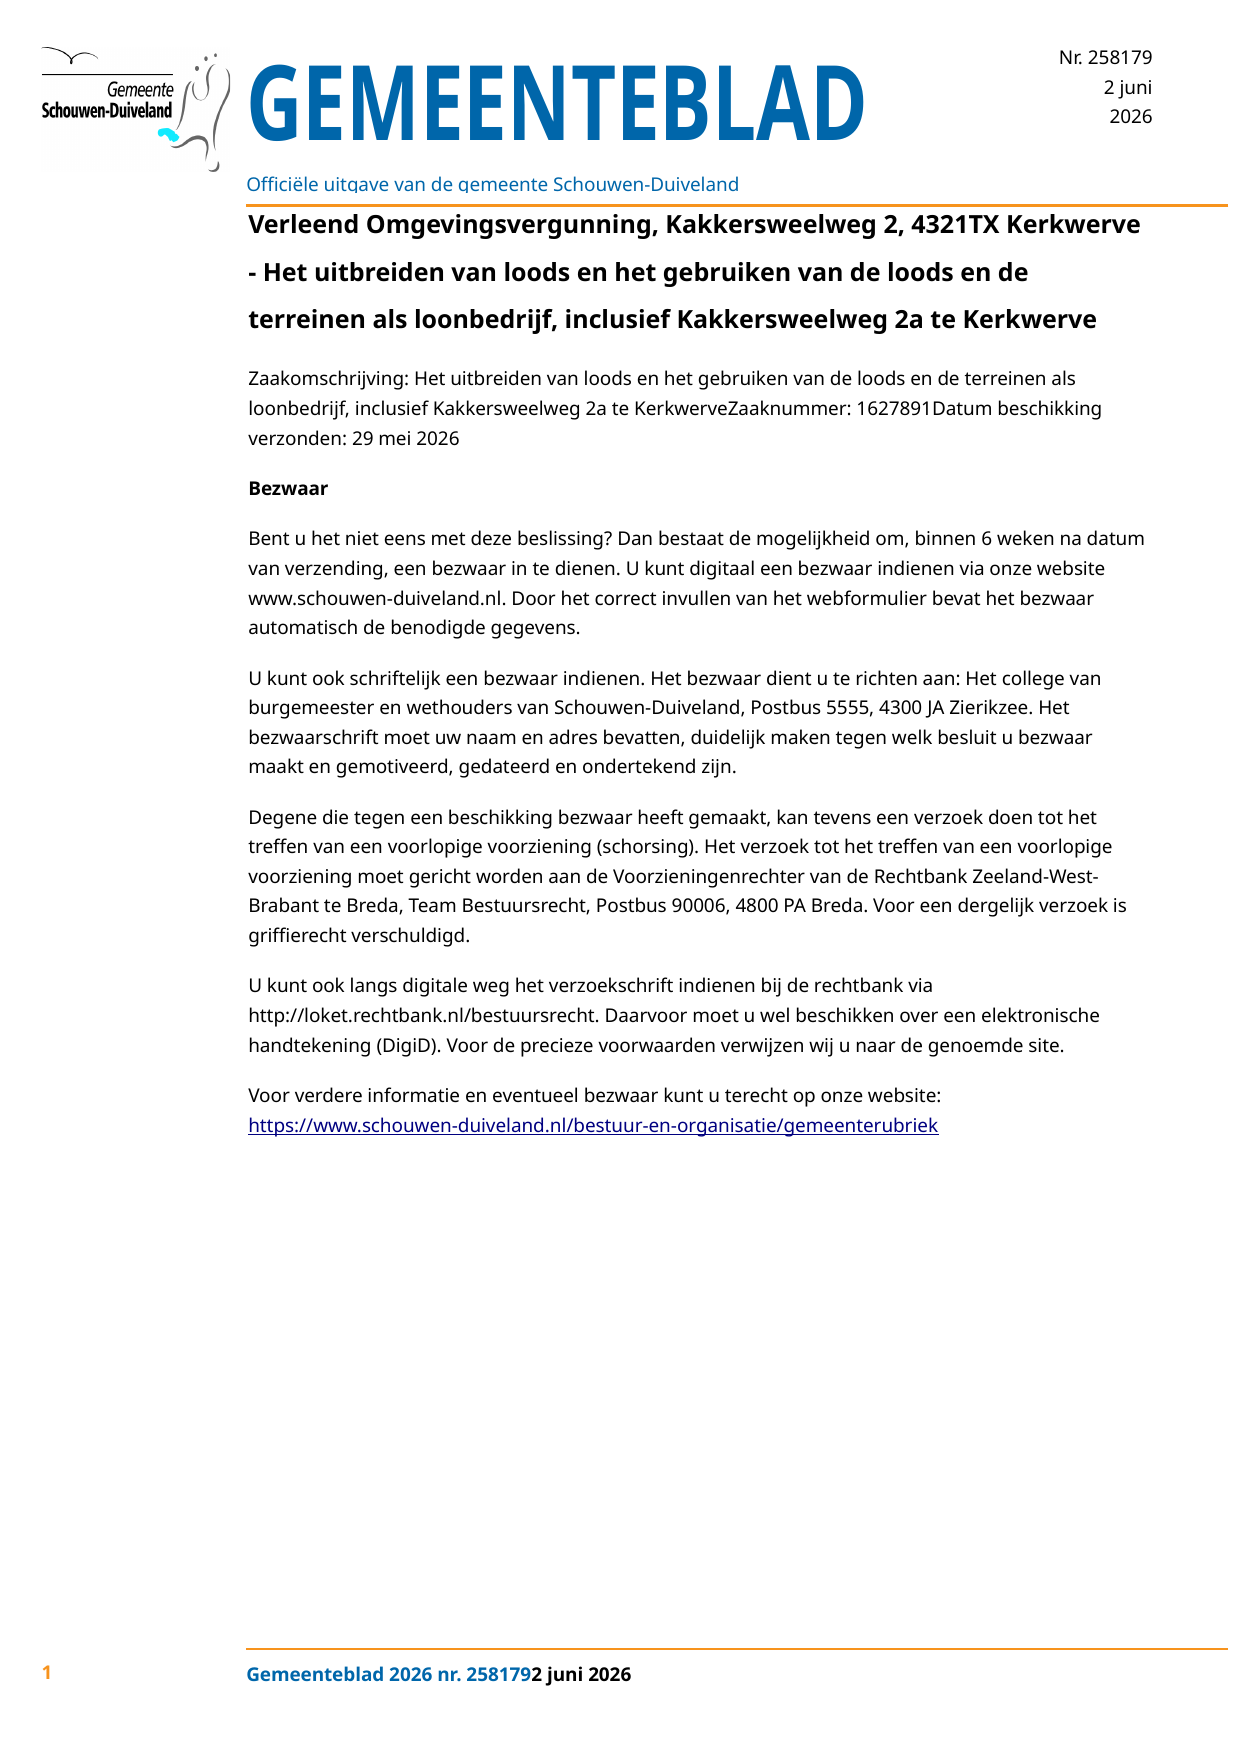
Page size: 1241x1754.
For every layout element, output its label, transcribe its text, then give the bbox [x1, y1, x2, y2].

text Verleend Omgevingsvergunning, Kakkersweelweg 2, 4321TX Kerkwerve - Het uitbreiden van loods en het gebruiken van de loods en de terreinen als loonbedrijf, inclusief Kakkersweelweg 2a te Kerkwerve [248, 207, 1152, 336]
text U kunt ook langs digitale weg het verzoekschrift indienen bij de rechtbank via http://loket.rechtbank.nl/bestuursrecht. Daarvoor moet u wel beschikken over een elektronische handtekening (DigiD). Voor de precieze voorwaarden verwijzen wij u naar de genoemde site. [248, 973, 1152, 1057]
text Voor verdere informatie en eventueel bezwaar kunt u terecht op onze website: https://www.schouwen-duiveland.nl/bestuur-en-organisatie/gemeenterubriek [248, 1082, 1152, 1137]
text Bezwaar [248, 475, 1152, 501]
text Bent u het niet eens met deze beslissing? Dan bestaat de mogelijkheid om, binnen 6 weken na datum van verzending, een bezwaar in te dienen. U kunt digitaal een bezwaar indienen via onze website www.schouwen-duiveland.nl. Door het correct invullen van het webformulier bevat het bezwaar automatisch de benodigde gegevens. [248, 526, 1152, 640]
text Degene die tegen een beschikking bezwaar heeft gemaakt, kan tevens een verzoek doen tot het treffen van een voorlopige voorziening (schorsing). Het verzoek tot het treffen van een voorlopige voorziening moet gericht worden aan de Voorzieningenrechter van de Rechtbank Zeeland-West-Brabant te Breda, Team Bestuursrecht, Postbus 90006, 4800 PA Breda. Voor een dergelijk verzoek is griffierecht verschuldigd. [248, 804, 1152, 948]
picture [41, 47, 231, 172]
text Zaakomschrijving: Het uitbreiden van loods en het gebruiken van de loods en de terreinen als loonbedrijf, inclusief Kakkersweelweg 2a te KerkwerveZaaknummer: 1627891Datum beschikking verzonden: 29 mei 2026 [248, 366, 1152, 450]
text U kunt ook schriftelijk een bezwaar indienen. Het bezwaar dient u te richten aan: Het college van burgemeester en wethouders van Schouwen-Duiveland, Postbus 5555, 4300 JA Zierikzee. Het bezwaarschrift moet uw naam en adres bevatten, duidelijk maken tegen welk besluit u bezwaar maakt en gemotiveerd, gedateerd en ondertekend zijn. [248, 665, 1152, 779]
